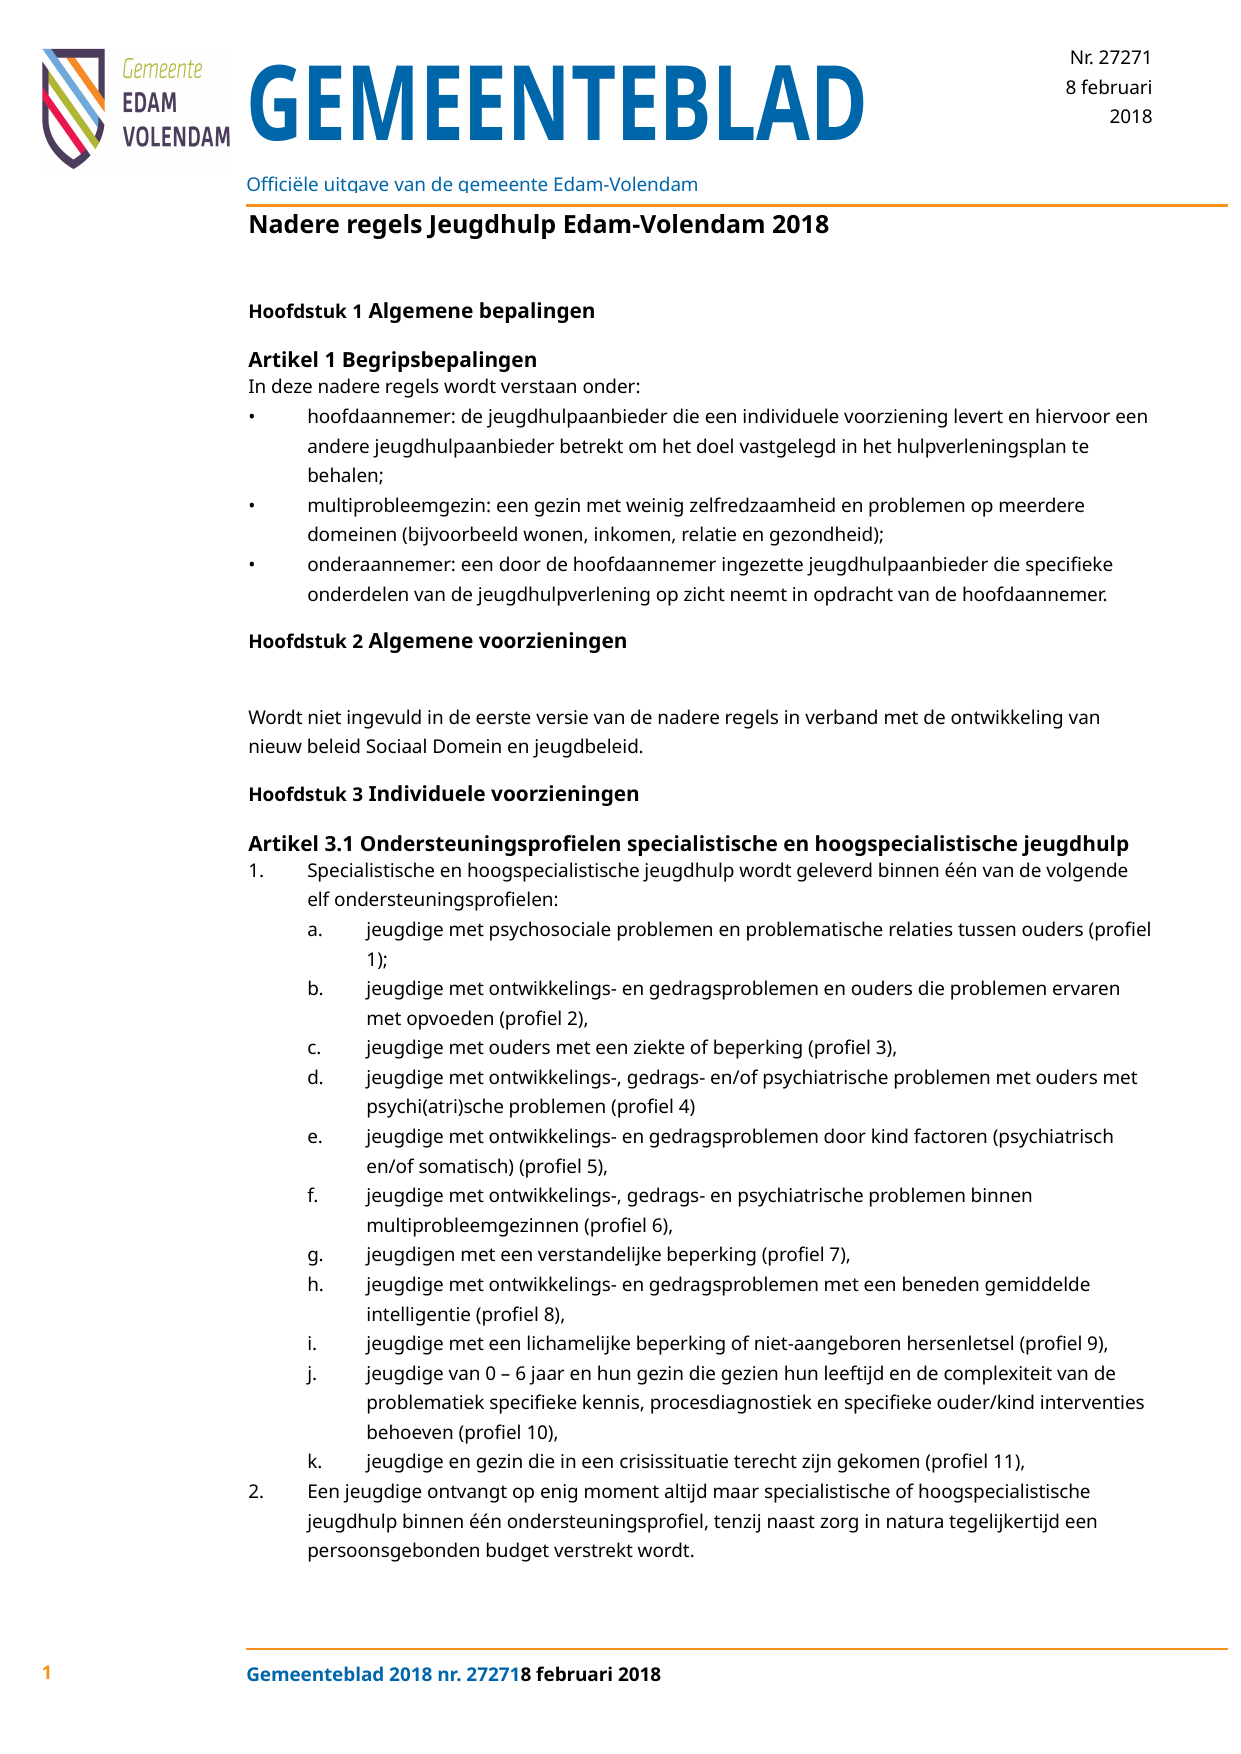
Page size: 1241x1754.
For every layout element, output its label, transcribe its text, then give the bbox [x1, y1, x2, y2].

text Artikel 3.1 Ondersteuningsprofielen specialistische en hoogspecialistische jeugdhulp [248, 829, 1152, 857]
text Artikel 1 Begripsbepalingen [248, 345, 1152, 374]
list jeugdige met een lichamelijke beperking of niet-aangeboren hersenletsel (profiel 9), [307, 1330, 1152, 1356]
list jeugdige met ontwikkelings- en gedragsproblemen door kind factoren (psychiatrisch en/of somatisch) (profiel 5), [307, 1123, 1152, 1179]
list hoofdaannemer: de jeugdhulpaanbieder die een individuele voorziening levert en hiervoor een andere jeugdhulpaanbieder betrekt om het doel vastgelegd in het hulpverleningsplan te behalen; [248, 403, 1152, 488]
list jeugdige met ontwikkelings-, gedrags- en psychiatrische problemen binnen multiprobleemgezinnen (profiel 6), [307, 1182, 1152, 1238]
list jeugdige met psychosociale problemen en problematische relaties tussen ouders (profiel 1); [307, 916, 1152, 972]
list Specialistische en hoogspecialistische jeugdhulp wordt geleverd binnen één van de volgende elf ondersteuningsprofielen: [248, 857, 1152, 912]
text Hoofdstuk 3 Individuele voorzieningen [248, 779, 1152, 808]
text Wordt niet ingevuld in de eerste versie van de nadere regels in verband met de ontwikkeling van nieuw beleid Sociaal Domein en jeugdbeleid. [248, 704, 1152, 759]
list jeugdige en gezin die in een crisissituatie terecht zijn gekomen (profiel 11), [307, 1449, 1152, 1474]
list jeugdigen met een verstandelijke beperking (profiel 7), [307, 1242, 1152, 1267]
text In deze nadere regels wordt verstaan onder: [248, 374, 1152, 399]
list jeugdige met ontwikkelings-, gedrags- en/of psychiatrische problemen met ouders met psychi(atri)sche problemen (profiel 4) [307, 1064, 1152, 1119]
text Nadere regels Jeugdhulp Edam-Volendam 2018 [248, 207, 1152, 241]
list multiprobleemgezin: een gezin met weinig zelfredzaamheid en problemen op meerdere domeinen (bijvoorbeeld wonen, inkomen, relatie en gezondheid); [248, 492, 1152, 547]
list jeugdige van 0 – 6 jaar en hun gezin die gezien hun leeftijd en de complexiteit van de problematiek specifieke kennis, procesdiagnostiek en specifieke ouder/kind interventies behoeven (profiel 10), [307, 1360, 1152, 1445]
list jeugdige met ontwikkelings- en gedragsproblemen en ouders die problemen ervaren met opvoeden (profiel 2), [307, 975, 1152, 1031]
list jeugdige met ouders met een ziekte of beperking (profiel 3), [307, 1034, 1152, 1060]
list jeugdige met ontwikkelings- en gedragsproblemen met een beneden gemiddelde intelligentie (profiel 8), [307, 1271, 1152, 1327]
list onderaannemer: een door de hoofdaannemer ingezette jeugdhulpaanbieder die specifieke onderdelen van de jeugdhulpverlening op zicht neemt in opdracht van de hoofdaannemer. [248, 551, 1152, 607]
text Hoofdstuk 2 Algemene voorzieningen [248, 626, 1152, 655]
text Hoofdstuk 1 Algemene bepalingen [248, 296, 1152, 324]
list Een jeugdige ontvangt op enig moment altijd maar specialistische of hoogspecialistische jeugdhulp binnen één ondersteuningsprofiel, tenzij naast zorg in natura tegelijkertijd een persoonsgebonden budget verstrekt wordt. [248, 1478, 1152, 1563]
picture [41, 47, 231, 172]
